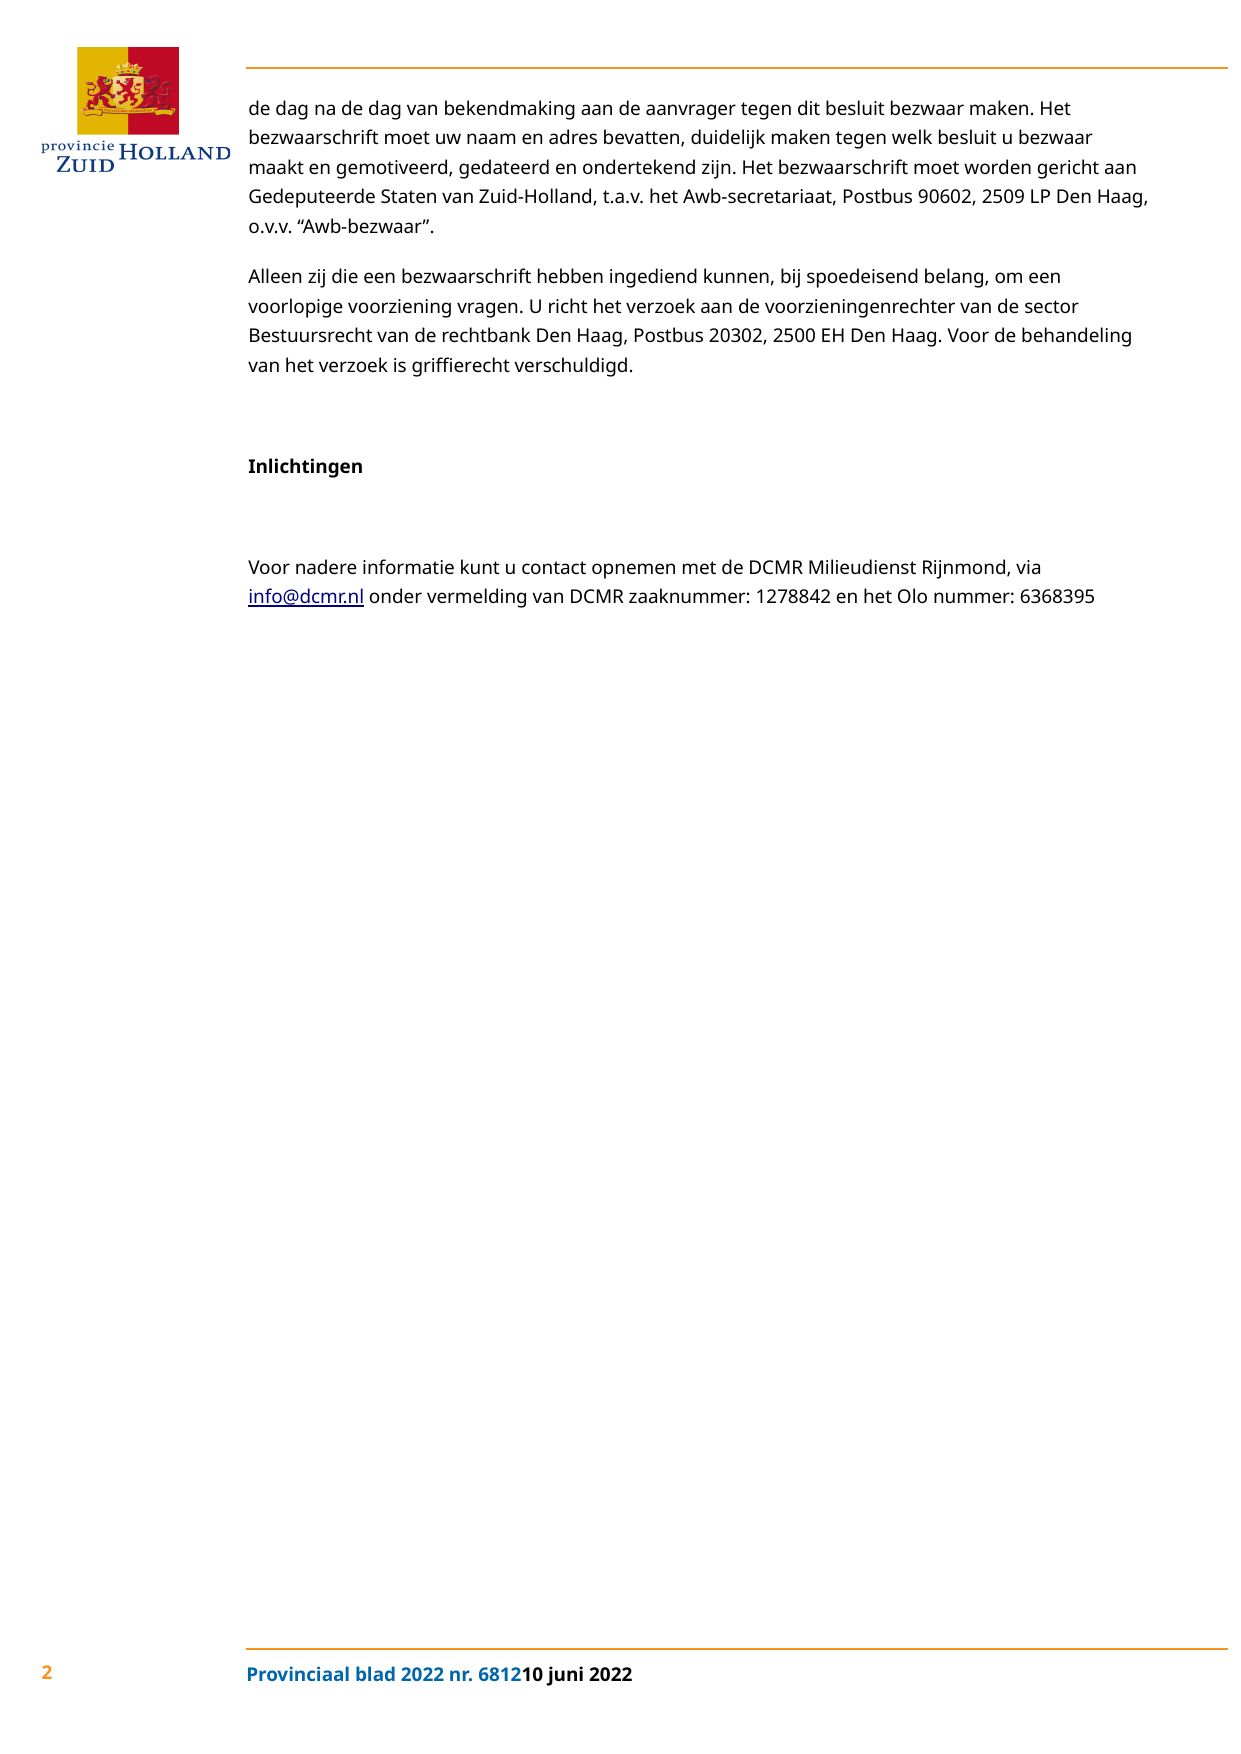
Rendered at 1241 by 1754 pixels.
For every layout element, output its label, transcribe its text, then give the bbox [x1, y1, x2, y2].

text de dag na de dag van bekendmaking aan de aanvrager tegen dit besluit bezwaar maken. Het bezwaarschrift moet uw naam en adres bevatten, duidelijk maken tegen welk besluit u bezwaar maakt en gemotiveerd, gedateerd en ondertekend zijn. Het bezwaarschrift moet worden gericht aan Gedeputeerde Staten van Zuid-Holland, t.a.v. het Awb-secretariaat, Postbus 90602, 2509 LP Den Haag, o.v.v. “Awb-bezwaar”. [248, 95, 1152, 239]
picture [41, 47, 231, 172]
text Alleen zij die een bezwaarschrift hebben ingediend kunnen, bij spoedeisend belang, om een voorlopige voorziening vragen. U richt het verzoek aan de voorzieningenrechter van de sector Bestuursrecht van de rechtbank Den Haag, Postbus 20302, 2500 EH Den Haag. Voor de behandeling van het verzoek is griffierecht verschuldigd. [248, 263, 1152, 378]
text Inlichtingen [248, 453, 1152, 479]
text Voor nadere informatie kunt u contact opnemen met de DCMR Milieudienst Rijnmond, via info@dcmr.nl onder vermelding van DCMR zaaknummer: 1278842 en het Olo nummer: 6368395 [248, 554, 1152, 609]
